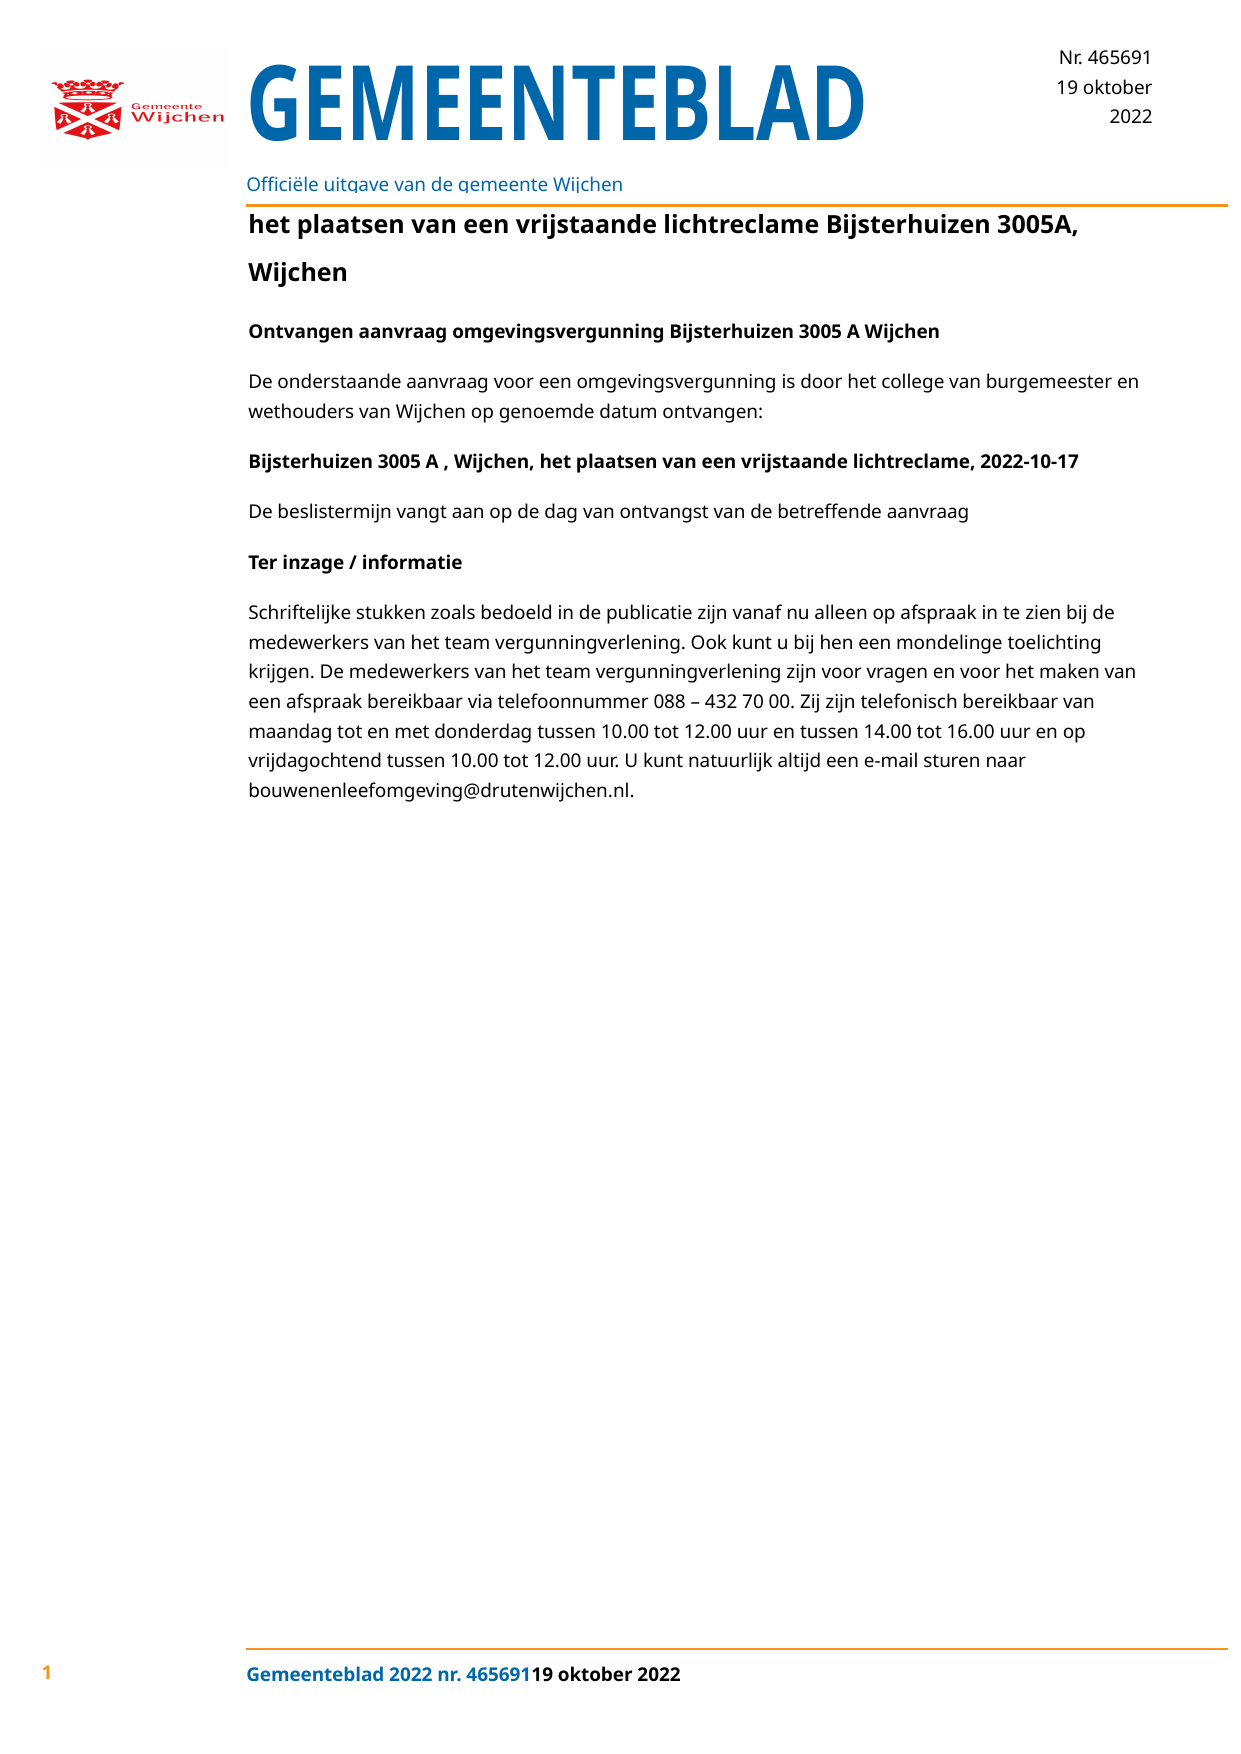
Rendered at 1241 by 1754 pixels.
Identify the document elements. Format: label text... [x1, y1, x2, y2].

text Ter inzage / informatie [248, 549, 1152, 575]
text Schriftelijke stukken zoals bedoeld in de publicatie zijn vanaf nu alleen op afspraak in te zien bij de medewerkers van het team vergunningverlening. Ook kunt u bij hen een mondelinge toelichting krijgen. De medewerkers van het team vergunningverlening zijn voor vragen en voor het maken van een afspraak bereikbaar via telefoonnummer 088 – 432 70 00. Zij zijn telefonisch bereikbaar van maandag tot en met donderdag tussen 10.00 tot 12.00 uur en tussen 14.00 tot 16.00 uur en op vrijdagochtend tussen 10.00 tot 12.00 uur. U kunt natuurlijk altijd een e-mail sturen naar bouwenenleefomgeving@drutenwijchen.nl. [248, 599, 1152, 803]
text het plaatsen van een vrijstaande lichtreclame Bijsterhuizen 3005A, Wijchen [248, 207, 1152, 288]
picture [41, 47, 231, 172]
text De onderstaande aanvraag voor een omgevingsvergunning is door het college van burgemeester en wethouders van Wijchen op genoemde datum ontvangen: [248, 368, 1152, 424]
text De beslistermijn vangt aan op de dag van ontvangst van de betreffende aanvraag [248, 499, 1152, 524]
text Ontvangen aanvraag omgevingsvergunning Bijsterhuizen 3005 A Wijchen [248, 318, 1152, 344]
text Bijsterhuizen 3005 A , Wijchen, het plaatsen van een vrijstaande lichtreclame, 2022-10-17 [248, 448, 1152, 474]
